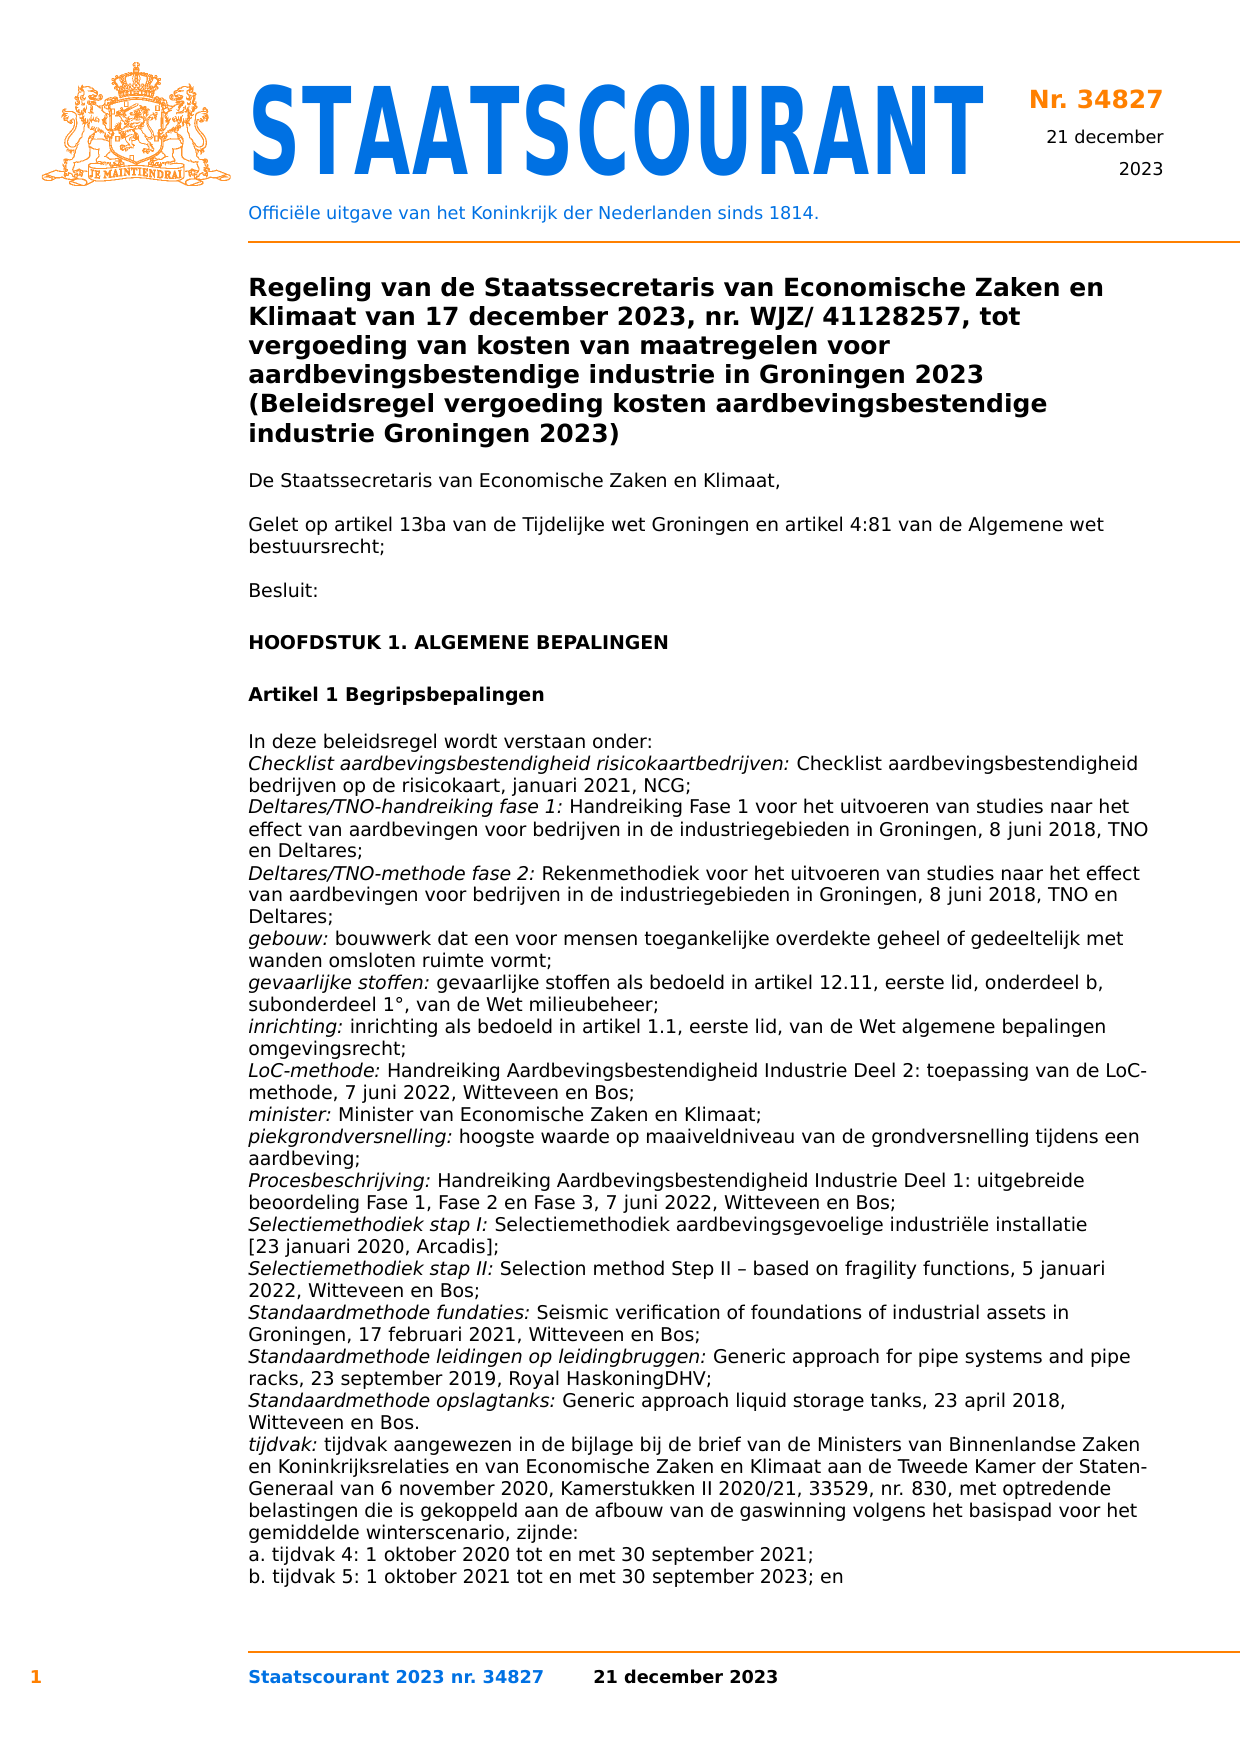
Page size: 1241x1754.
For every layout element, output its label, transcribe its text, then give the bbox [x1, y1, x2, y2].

table_header STAATSCOURANT [248, 62, 998, 203]
table_cell Officiële uitgave van het Koninkrijk der Nederlanden sinds 1814. [248, 203, 1240, 241]
text Standaardmethode opslagtanks: Generic approach liquid storage tanks, 23 april 2018, Witteveen en Bos. [248, 1390, 1163, 1434]
text Gelet op artikel 13ba van de Tijdelijke wet Groningen en artikel 4:81 van de Algemene wet bestuursrecht; [248, 514, 1163, 558]
subtitle Artikel 1 Begripsbepalingen [248, 683, 1163, 706]
text gebouw: bouwwerk dat een voor mensen toegankelijke overdekte geheel of gedeeltelijk met wanden omsloten ruimte vormt; [248, 928, 1163, 972]
table_cell 2023 [998, 153, 1240, 203]
text b. tijdvak 5: 1 oktober 2021 tot en met 30 september 2023; en [248, 1566, 1163, 1588]
text Procesbeschrijving: Handreiking Aardbevingsbestendigheid Industrie Deel 1: uitgebreide beoordeling Fase 1, Fase 2 en Fase 3, 7 juni 2022, Witteveen en Bos; [248, 1170, 1163, 1214]
text In deze beleidsregel wordt verstaan onder: [248, 731, 1163, 752]
text Standaardmethode leidingen op leidingbruggen: Generic approach for pipe systems and pipe racks, 23 september 2019, Royal HaskoningDHV; [248, 1346, 1163, 1390]
text Selectiemethodiek stap I: Selectiemethodiek aardbevingsgevoelige industriële installatie [23 januari 2020, Arcadis]; [248, 1214, 1163, 1258]
picture [41, 62, 231, 186]
subtitle HOOFDSTUK 1. ALGEMENE BEPALINGEN [248, 632, 1163, 653]
text LoC-methode: Handreiking Aardbevingsbestendigheid Industrie Deel 2: toepassing van de LoC-methode, 7 juni 2022, Witteveen en Bos; [248, 1060, 1163, 1104]
text Deltares/TNO-methode fase 2: Rekenmethodiek voor het uitvoeren van studies naar het effect van aardbevingen voor bedrijven in de industriegebieden in Groningen, 8 juni 2018, TNO en Deltares; [248, 862, 1163, 928]
text piekgrondversnelling: hoogste waarde op maaiveldniveau van de grondversnelling tijdens een aardbeving; [248, 1126, 1163, 1170]
table_header [25, 62, 248, 241]
text Standaardmethode fundaties: Seismic verification of foundations of industrial assets in Groningen, 17 februari 2021, Witteveen en Bos; [248, 1302, 1163, 1346]
text a. tijdvak 4: 1 oktober 2020 tot en met 30 september 2021; [248, 1544, 1163, 1566]
table_cell 21 december [998, 121, 1240, 153]
text Besluit: [248, 579, 1163, 602]
text tijdvak: tijdvak aangewezen in de bijlage bij de brief van de Ministers van Binnenlandse Zaken en Koninkrijksrelaties en van Economische Zaken en Klimaat aan de Tweede Kamer der Staten-Generaal van 6 november 2020, Kamerstukken II 2020/21, 33529, nr. 830, met optredende belastingen die is gekoppeld aan de afbouw van de gaswinning volgens het basispad voor het gemiddelde winterscenario, zijnde: [248, 1434, 1163, 1544]
text inrichting: inrichting als bedoeld in artikel 1.1, eerste lid, van de Wet algemene bepalingen omgevingsrecht; [248, 1016, 1163, 1060]
table_header Nr. 34827 [998, 62, 1240, 121]
text Checklist aardbevingsbestendigheid risicokaartbedrijven: Checklist aardbevingsbestendigheid bedrijven op de risicokaart, januari 2021, NCG; [248, 752, 1163, 796]
text Deltares/TNO-handreiking fase 1: Handreiking Fase 1 voor het uitvoeren van studies naar het effect van aardbevingen voor bedrijven in de industriegebieden in Groningen, 8 juni 2018, TNO en Deltares; [248, 796, 1163, 862]
text Selectiemethodiek stap II: Selection method Step II – based on fragility functions, 5 januari 2022, Witteveen en Bos; [248, 1258, 1163, 1302]
text De Staatssecretaris van Economische Zaken en Klimaat, [248, 470, 1163, 492]
subtitle Regeling van de Staatssecretaris van Economische Zaken en Klimaat van 17 december 2023, nr. WJZ/ 41128257, tot vergoeding van kosten van maatregelen voor aardbevingsbestendige industrie in Groningen 2023 (Beleidsregel vergoeding kosten aardbevingsbestendige industrie Groningen 2023) [248, 273, 1163, 448]
text minister: Minister van Economische Zaken en Klimaat; [248, 1104, 1163, 1126]
text gevaarlijke stoffen: gevaarlijke stoffen als bedoeld in artikel 12.11, eerste lid, onderdeel b, subonderdeel 1°, van de Wet milieubeheer; [248, 972, 1163, 1016]
